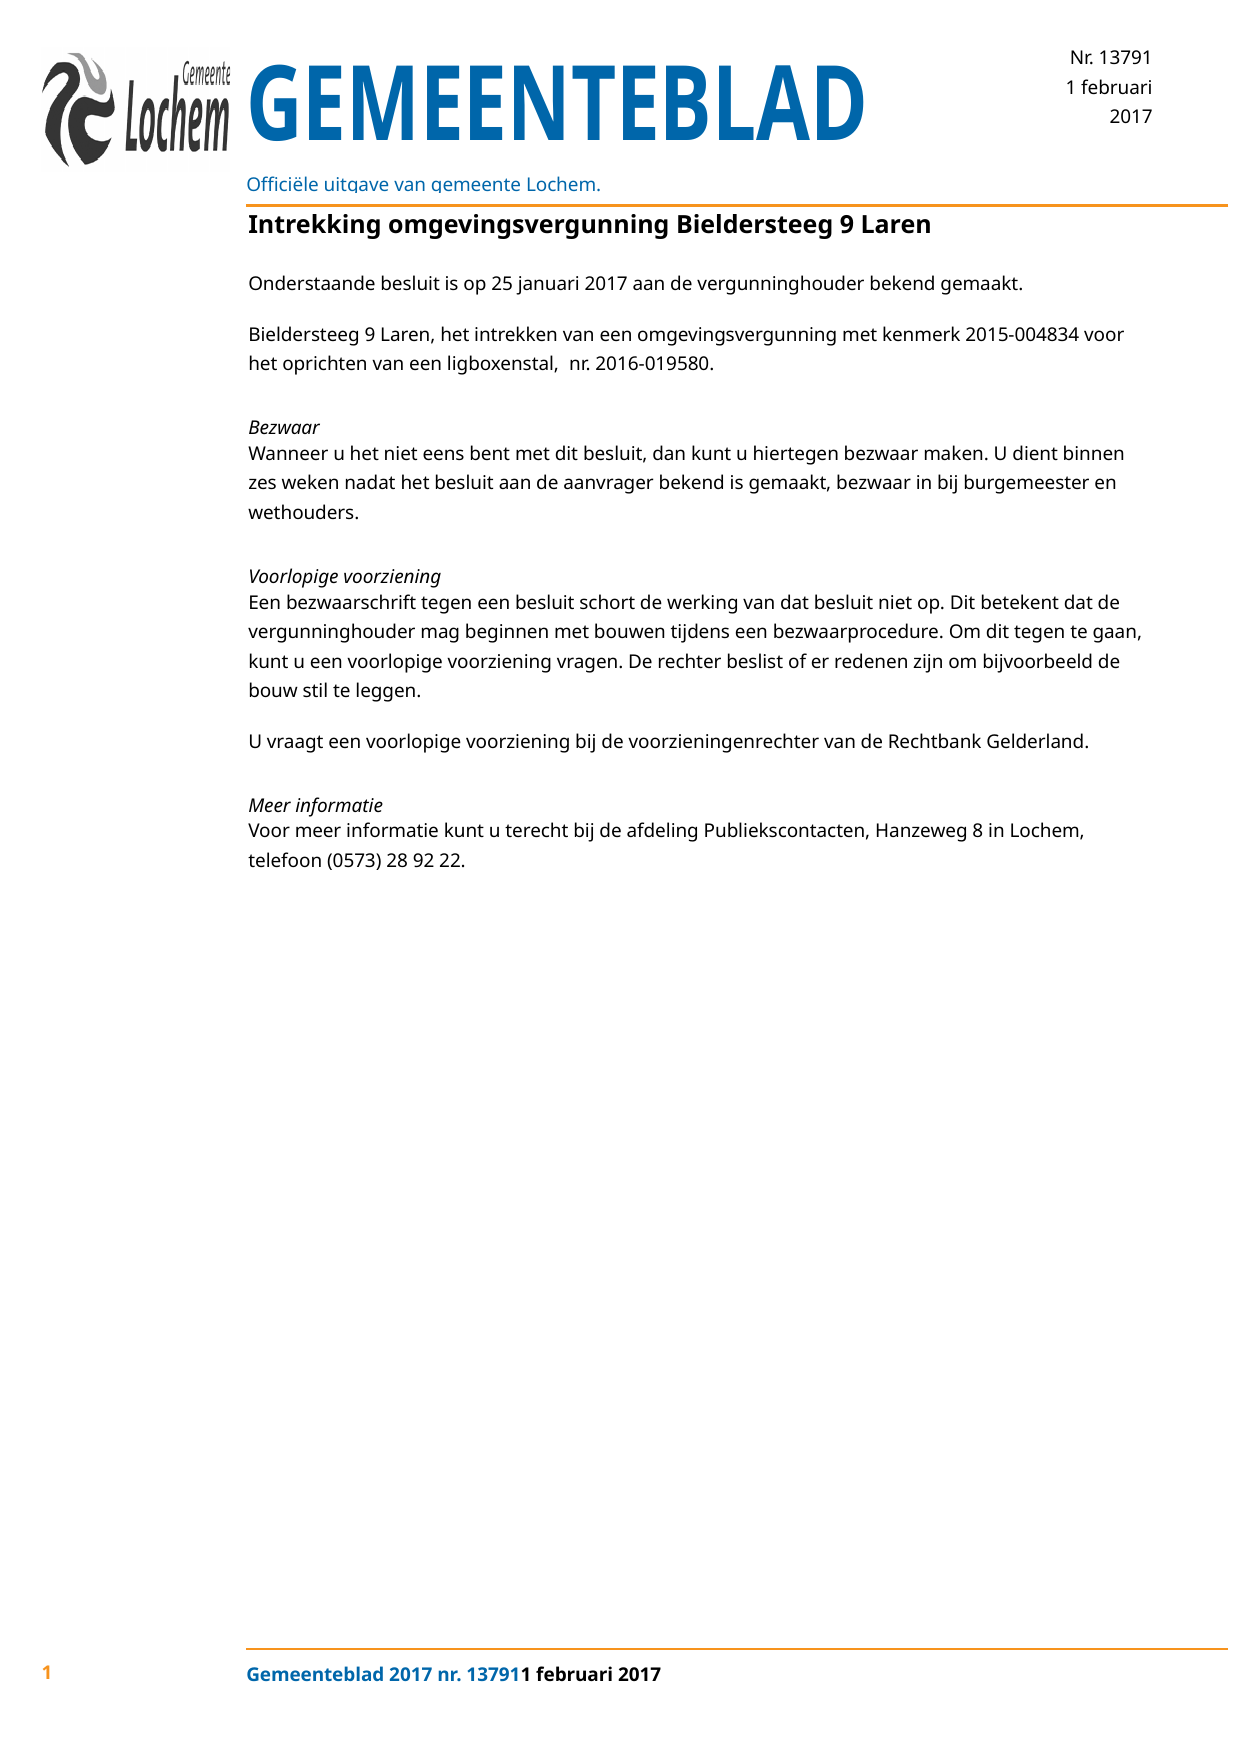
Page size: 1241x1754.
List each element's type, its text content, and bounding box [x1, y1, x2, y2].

text Meer informatie [248, 792, 1152, 818]
text Voorlopige voorziening [248, 563, 1152, 589]
text Bieldersteeg 9 Laren, het intrekken van een omgevingsvergunning met kenmerk 2015-004834 voor het oprichten van een ligboxenstal, nr. 2016-019580. [248, 321, 1152, 376]
text U vraagt een voorlopige voorziening bij de voorzieningenrechter van de Rechtbank Gelderland. [248, 728, 1152, 754]
text Wanneer u het niet eens bent met dit besluit, dan kunt u hiertegen bezwaar maken. U dient binnen zes weken nadat het besluit aan de aanvrager bekend is gemaakt, bezwaar in bij burgemeester en wethouders. [248, 440, 1152, 525]
picture [41, 47, 231, 172]
text Onderstaande besluit is op 25 januari 2017 aan de vergunninghouder bekend gemaakt. [248, 270, 1152, 296]
text Bezwaar [248, 414, 1152, 440]
text Een bezwaarschrift tegen een besluit schort de werking van dat besluit niet op. Dit betekent dat de vergunninghouder mag beginnen met bouwen tijdens een bezwaarprocedure. Om dit tegen te gaan, kunt u een voorlopige voorziening vragen. De rechter beslist of er redenen zijn om bijvoorbeeld de bouw stil te leggen. [248, 589, 1152, 703]
text Voor meer informatie kunt u terecht bij de afdeling Publiekscontacten, Hanzeweg 8 in Lochem, telefoon (0573) 28 92 22. [248, 818, 1152, 873]
text Intrekking omgevingsvergunning Bieldersteeg 9 Laren [248, 207, 1152, 241]
